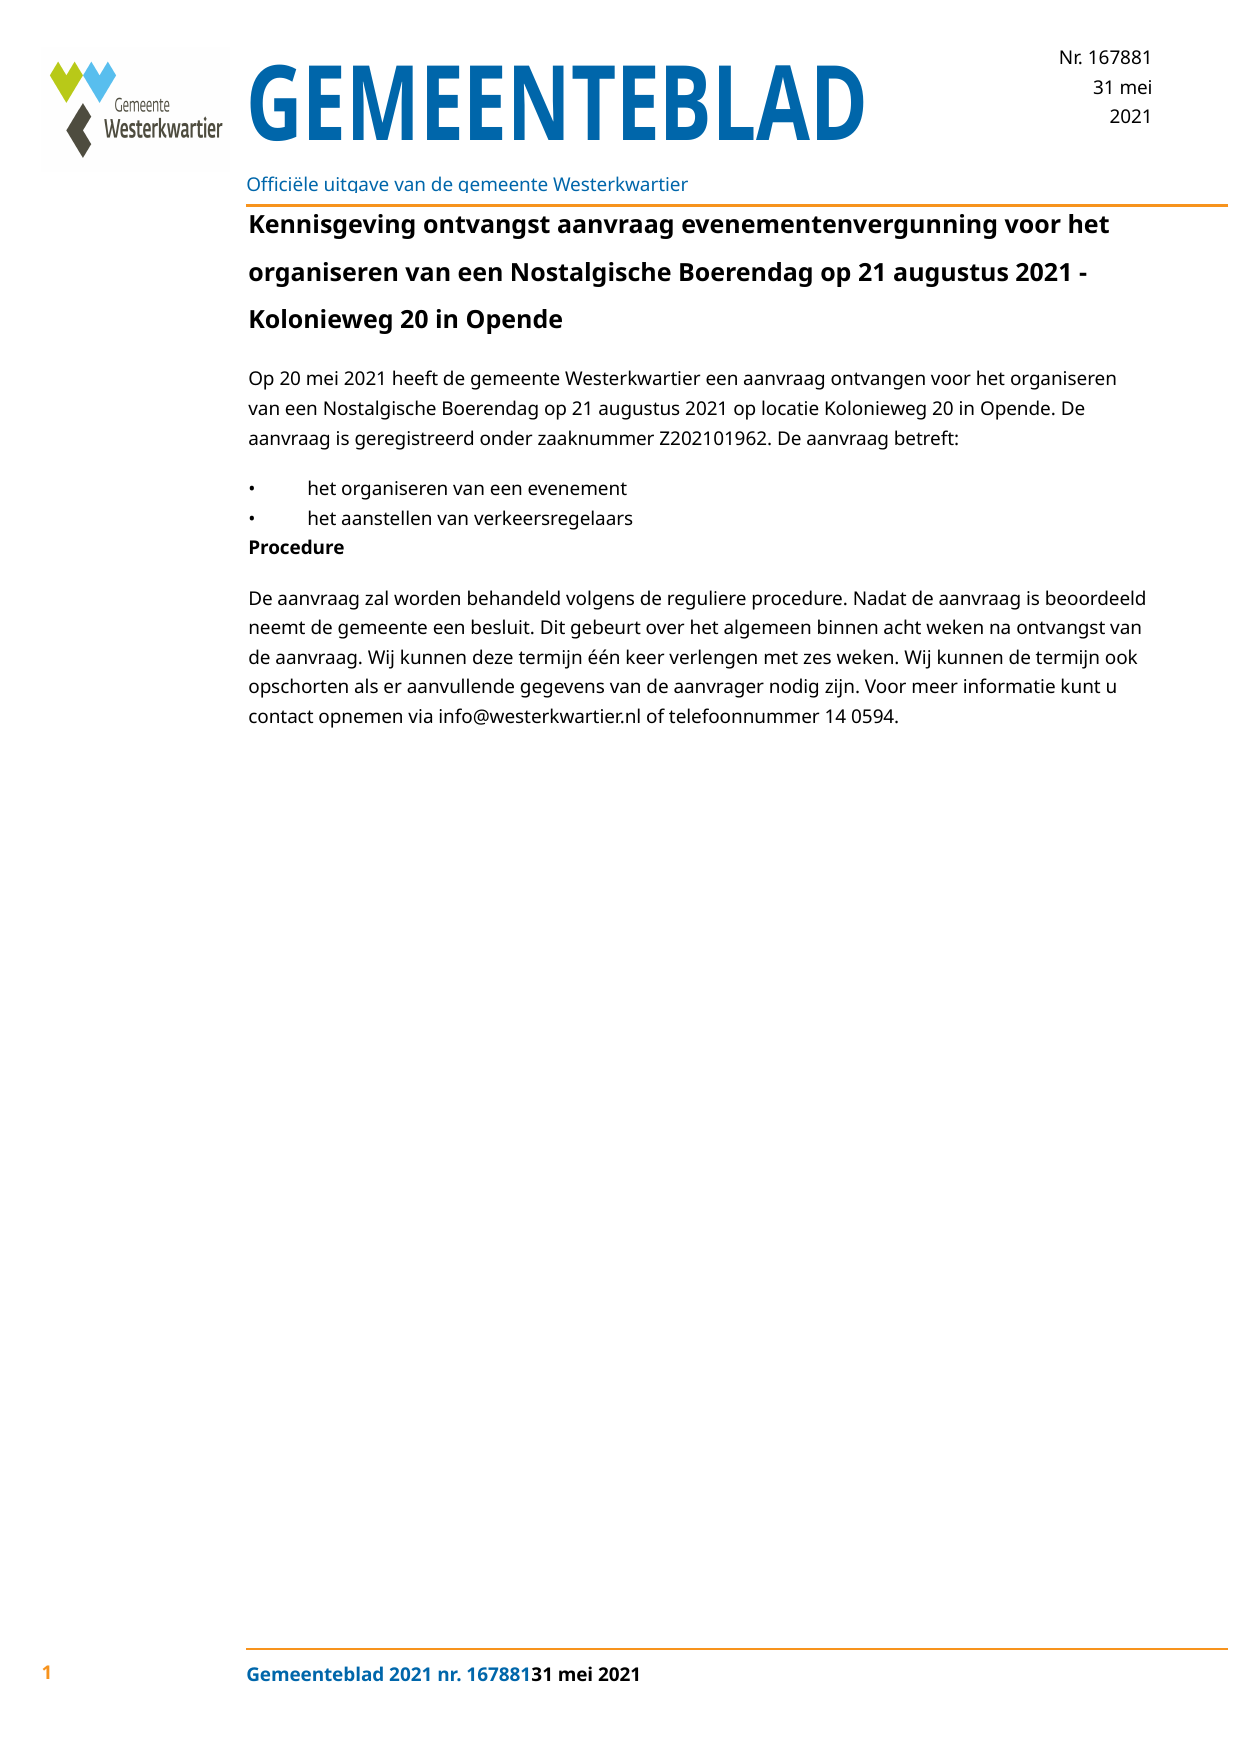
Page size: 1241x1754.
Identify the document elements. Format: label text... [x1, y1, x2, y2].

list het aanstellen van verkeersregelaars [248, 505, 1152, 530]
text Kennisgeving ontvangst aanvraag evenementenvergunning voor het organiseren van een Nostalgische Boerendag op 21 augustus 2021 - Kolonieweg 20 in Opende [248, 207, 1152, 336]
list het organiseren van een evenement [248, 475, 1152, 501]
text De aanvraag zal worden behandeld volgens de reguliere procedure. Nadat de aanvraag is beoordeeld neemt de gemeente een besluit. Dit gebeurt over het algemeen binnen acht weken na ontvangst van de aanvraag. Wij kunnen deze termijn één keer verlengen met zes weken. Wij kunnen de termijn ook opschorten als er aanvullende gegevens van de aanvrager nodig zijn. Voor meer informatie kunt u contact opnemen via info@westerkwartier.nl of telefoonnummer 14 0594. [248, 585, 1152, 729]
text Op 20 mei 2021 heeft de gemeente Westerkwartier een aanvraag ontvangen voor het organiseren van een Nostalgische Boerendag op 21 augustus 2021 op locatie Kolonieweg 20 in Opende. De aanvraag is geregistreerd onder zaaknummer Z202101962. De aanvraag betreft: [248, 366, 1152, 450]
text Procedure [248, 534, 1152, 560]
picture [41, 47, 231, 172]
